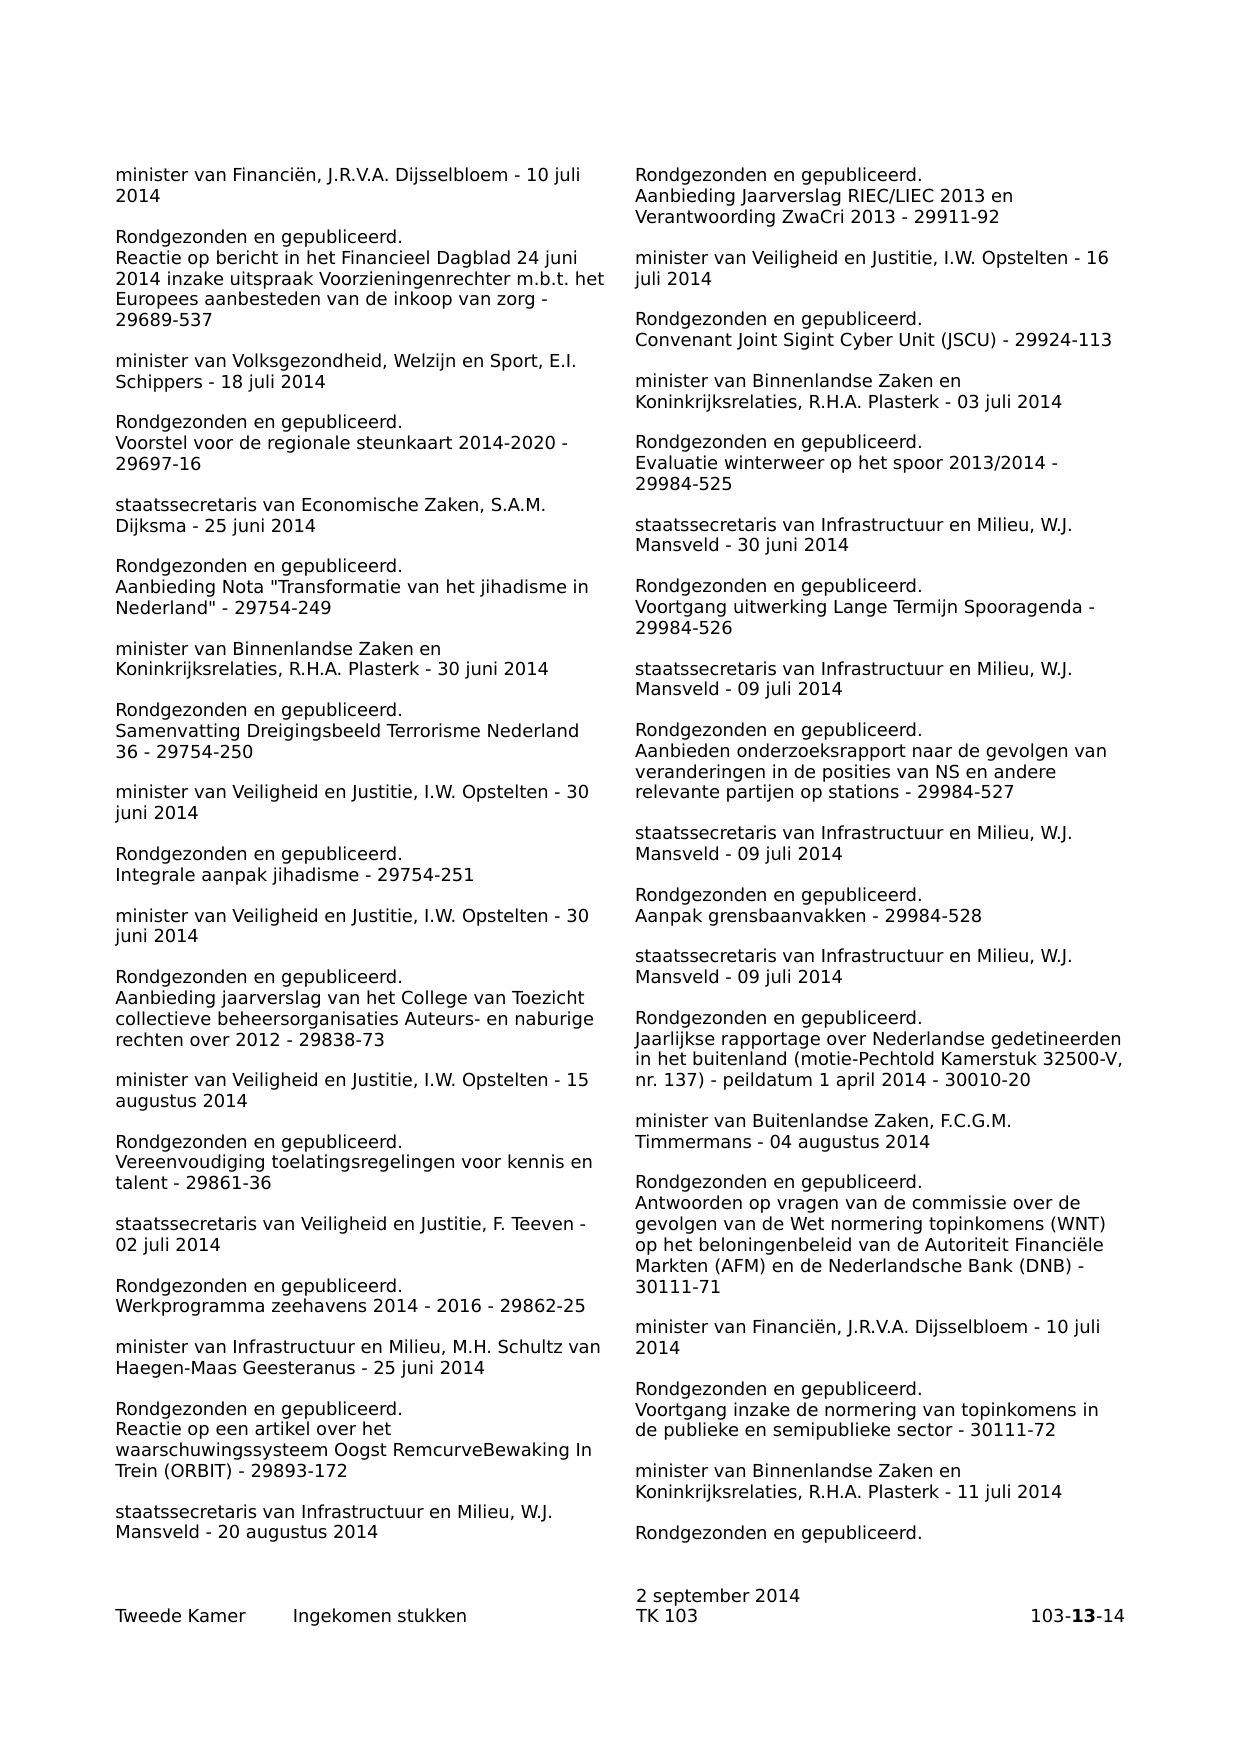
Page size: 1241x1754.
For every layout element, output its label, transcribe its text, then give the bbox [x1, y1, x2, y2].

text minister van Veiligheid en Justitie, I.W. Opstelten - 16 juli 2014 [635, 248, 1125, 289]
text minister van Binnenlandse Zaken en Koninkrijksrelaties, R.H.A. Plasterk - 03 juli 2014 [635, 371, 1125, 412]
text staatssecretaris van Infrastructuur en Milieu, W.J. Mansveld - 09 juli 2014 [635, 946, 1125, 988]
text Rondgezonden en gepubliceerd. [635, 432, 1125, 453]
text Reactie op bericht in het Financieel Dagblad 24 juni 2014 inzake uitspraak Voorzieningenrechter m.b.t. het Europees aanbesteden van de inkoop van zorg - 29689-537 [115, 247, 605, 331]
text Rondgezonden en gepubliceerd. [635, 309, 1125, 330]
text Rondgezonden en gepubliceerd. [635, 1379, 1125, 1399]
text Vereenvoudiging toelatingsregelingen voor kennis en talent - 29861-36 [115, 1152, 605, 1194]
text Rondgezonden en gepubliceerd. [635, 1008, 1125, 1028]
text minister van Infrastructuur en Milieu, M.H. Schultz van Haegen-Maas Geesteranus - 25 juni 2014 [115, 1337, 605, 1378]
text Rondgezonden en gepubliceerd. [115, 844, 605, 864]
text staatssecretaris van Veiligheid en Justitie, F. Teeven - 02 juli 2014 [115, 1214, 605, 1255]
text Rondgezonden en gepubliceerd. [115, 1398, 605, 1419]
text Rondgezonden en gepubliceerd. [635, 1522, 1125, 1543]
text Rondgezonden en gepubliceerd. [115, 967, 605, 988]
text Reactie op een artikel over het waarschuwingssysteem Oogst RemcurveBewaking In Trein (ORBIT) - 29893-172 [115, 1419, 605, 1482]
text Rondgezonden en gepubliceerd. [115, 556, 605, 577]
text Voorstel voor de regionale steunkaart 2014-2020 - 29697-16 [115, 433, 605, 475]
text minister van Veiligheid en Justitie, I.W. Opstelten - 30 juni 2014 [115, 905, 605, 947]
text Samenvatting Dreigingsbeeld Terrorisme Nederland 36 - 29754-250 [115, 721, 605, 762]
text Antwoorden op vragen van de commissie over de gevolgen van de Wet normering topinkomens (WNT) op het beloningenbeleid van de Autoriteit Financiële Markten (AFM) en de Nederlandsche Bank (DNB) - 30111-71 [635, 1193, 1125, 1297]
text Jaarlijkse rapportage over Nederlandse gedetineerden in het buitenland (motie-Pechtold Kamerstuk 32500-V, nr. 137) - peildatum 1 april 2014 - 30010-20 [635, 1028, 1125, 1091]
text Rondgezonden en gepubliceerd. [115, 1275, 605, 1296]
text Aanbieding Nota "Transformatie van het jihadisme in Nederland" - 29754-249 [115, 577, 605, 618]
text minister van Veiligheid en Justitie, I.W. Opstelten - 30 juni 2014 [115, 782, 605, 824]
text Aanbieding Jaarverslag RIEC/LIEC 2013 en Verantwoording ZwaCri 2013 - 29911-92 [635, 186, 1125, 228]
text Rondgezonden en gepubliceerd. [115, 412, 605, 433]
text Aanbieden onderzoeksrapport naar de gevolgen van veranderingen in de posities van NS en andere relevante partijen op stations - 29984-527 [635, 741, 1125, 803]
text Rondgezonden en gepubliceerd. [115, 700, 605, 721]
text Rondgezonden en gepubliceerd. [635, 576, 1125, 597]
text minister van Buitenlandse Zaken, F.C.G.M. Timmermans - 04 augustus 2014 [635, 1111, 1125, 1152]
text Rondgezonden en gepubliceerd. [635, 884, 1125, 905]
text minister van Volksgezondheid, Welzijn en Sport, E.I. Schippers - 18 juli 2014 [115, 351, 605, 392]
text Rondgezonden en gepubliceerd. [635, 720, 1125, 741]
text minister van Veiligheid en Justitie, I.W. Opstelten - 15 augustus 2014 [115, 1070, 605, 1112]
text Convenant Joint Sigint Cyber Unit (JSCU) - 29924-113 [635, 330, 1125, 351]
text Rondgezonden en gepubliceerd. [115, 1132, 605, 1152]
text Aanpak grensbaanvakken - 29984-528 [635, 905, 1125, 926]
text minister van Financiën, J.R.V.A. Dijsselbloem - 10 juli 2014 [115, 165, 605, 207]
text staatssecretaris van Infrastructuur en Milieu, W.J. Mansveld - 20 augustus 2014 [115, 1502, 605, 1543]
text Rondgezonden en gepubliceerd. [635, 165, 1125, 186]
text Evaluatie winterweer op het spoor 2013/2014 - 29984-525 [635, 453, 1125, 494]
text staatssecretaris van Economische Zaken, S.A.M. Dijksma - 25 juni 2014 [115, 495, 605, 536]
text Aanbieding jaarverslag van het College van Toezicht collectieve beheersorganisaties Auteurs- en naburige rechten over 2012 - 29838-73 [115, 988, 605, 1050]
text minister van Binnenlandse Zaken en Koninkrijksrelaties, R.H.A. Plasterk - 30 juni 2014 [115, 638, 605, 680]
text Integrale aanpak jihadisme - 29754-251 [115, 864, 605, 885]
text Voortgang inzake de normering van topinkomens in de publieke en semipublieke sector - 30111-72 [635, 1399, 1125, 1441]
text staatssecretaris van Infrastructuur en Milieu, W.J. Mansveld - 30 juni 2014 [635, 514, 1125, 556]
text Voortgang uitwerking Lange Termijn Spooragenda - 29984-526 [635, 597, 1125, 638]
text staatssecretaris van Infrastructuur en Milieu, W.J. Mansveld - 09 juli 2014 [635, 823, 1125, 864]
text staatssecretaris van Infrastructuur en Milieu, W.J. Mansveld - 09 juli 2014 [635, 658, 1125, 700]
text Werkprogramma zeehavens 2014 - 2016 - 29862-25 [115, 1296, 605, 1317]
text Rondgezonden en gepubliceerd. [635, 1172, 1125, 1193]
text minister van Binnenlandse Zaken en Koninkrijksrelaties, R.H.A. Plasterk - 11 juli 2014 [635, 1461, 1125, 1502]
text minister van Financiën, J.R.V.A. Dijsselbloem - 10 juli 2014 [635, 1317, 1125, 1359]
text Rondgezonden en gepubliceerd. [115, 227, 605, 247]
